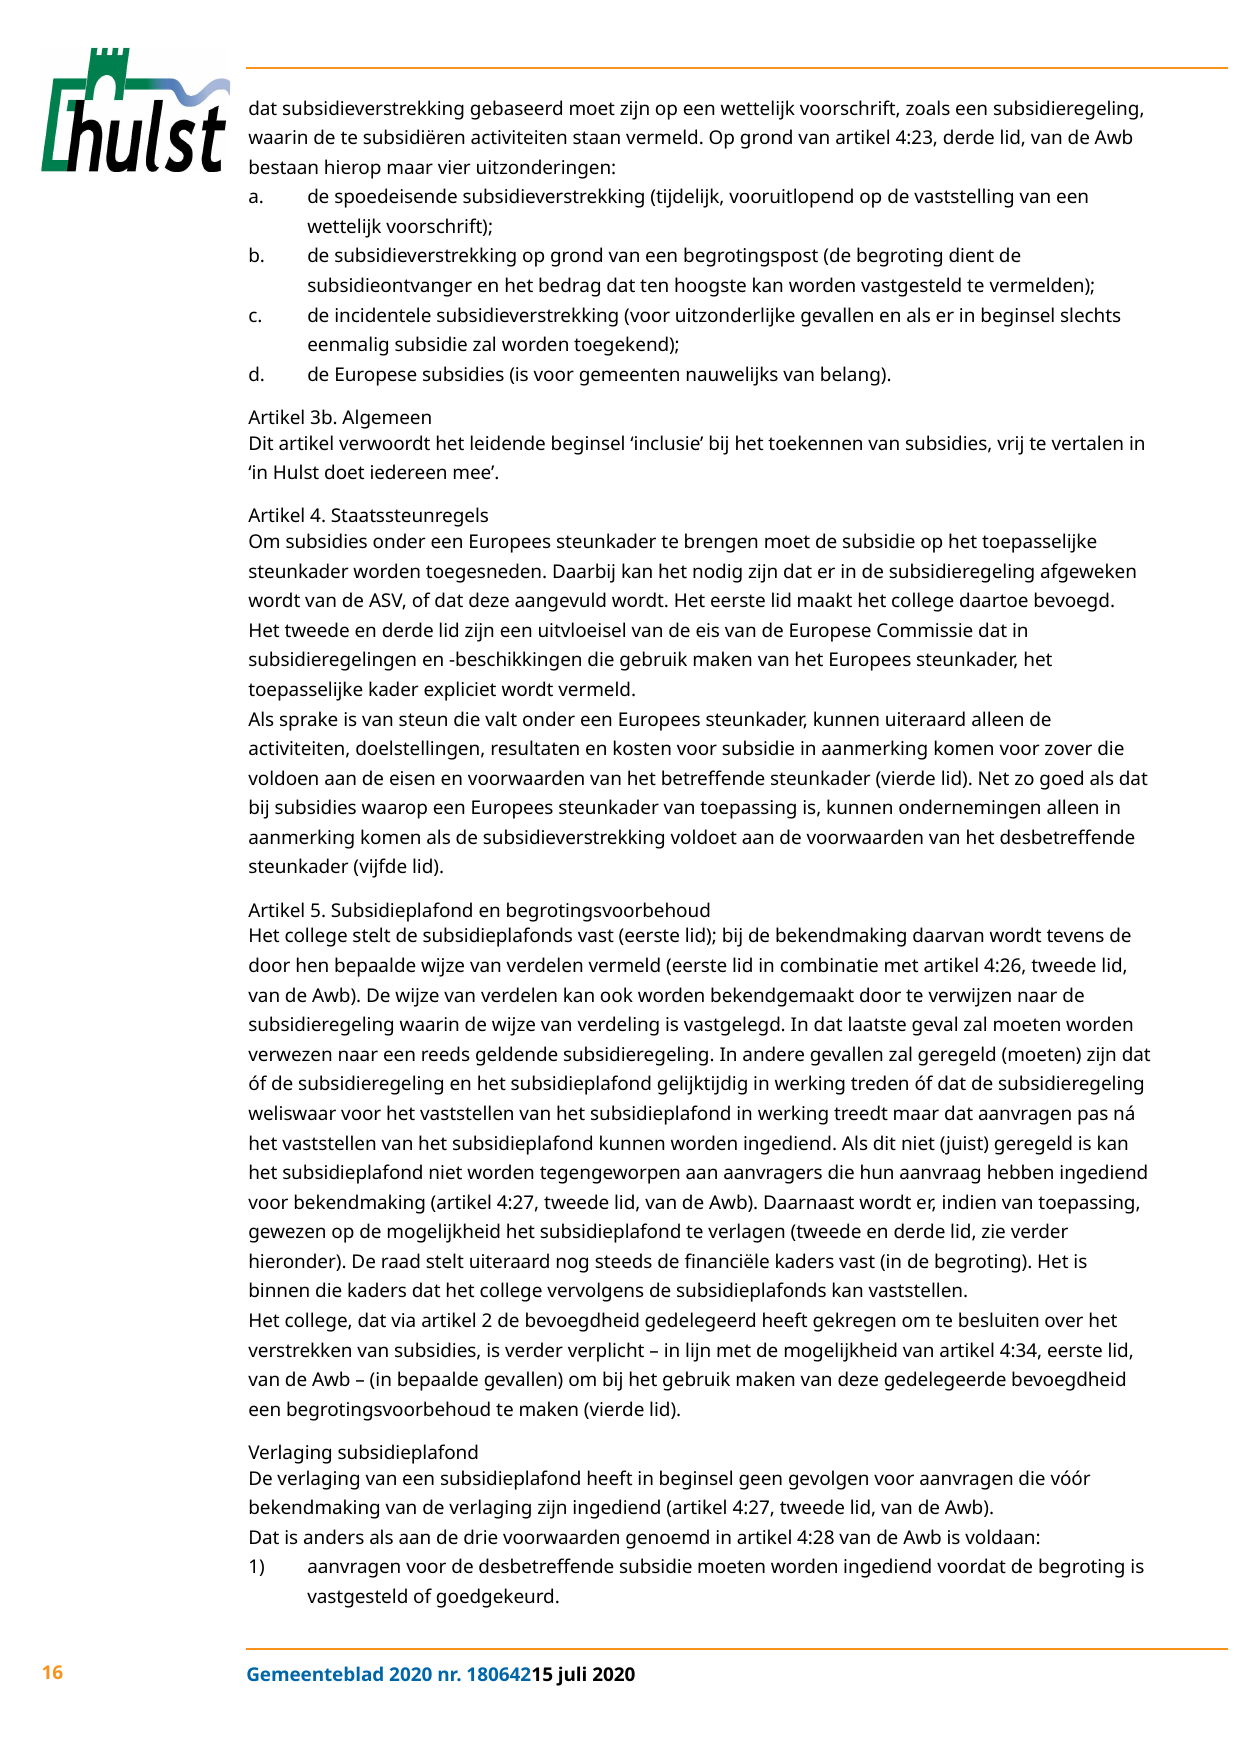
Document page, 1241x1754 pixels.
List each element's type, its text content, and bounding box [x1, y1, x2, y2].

text Het college, dat via artikel 2 de bevoegdheid gedelegeerd heeft gekregen om te besluiten over het verstrekken van subsidies, is verder verplicht – in lijn met de mogelijkheid van artikel 4:34, eerste lid, van de Awb – (in bepaalde gevallen) om bij het gebruik maken van deze gedelegeerde bevoegdheid een begrotingsvoorbehoud te maken (vierde lid). [248, 1307, 1152, 1422]
text Artikel 4. Staatssteunregels [248, 503, 1152, 528]
text Artikel 5. Subsidieplafond en begrotingsvoorbehoud [248, 897, 1152, 923]
text Verlaging subsidieplafond [248, 1439, 1152, 1465]
picture [41, 47, 231, 172]
list de spoedeisende subsidieverstrekking (tijdelijk, vooruitlopend op de vaststelling van een wettelijk voorschrift); [248, 183, 1152, 239]
list aanvragen voor de desbetreffende subsidie moeten worden ingediend voordat de begroting is vastgesteld of goedgekeurd. [248, 1553, 1152, 1609]
list de subsidieverstrekking op grond van een begrotingspost (de begroting dient de subsidieontvanger en het bedrag dat ten hoogste kan worden vastgesteld te vermelden); [248, 243, 1152, 298]
text Dit artikel verwoordt het leidende beginsel ‘inclusie’ bij het toekennen van subsidies, vrij te vertalen in ‘in Hulst doet iedereen mee’. [248, 430, 1152, 485]
text De verlaging van een subsidieplafond heeft in beginsel geen gevolgen voor aanvragen die vóór bekendmaking van de verlaging zijn ingediend (artikel 4:27, tweede lid, van de Awb). [248, 1465, 1152, 1520]
text Dat is anders als aan de drie voorwaarden genoemd in artikel 4:28 van de Awb is voldaan: [248, 1524, 1152, 1550]
list de incidentele subsidieverstrekking (voor uitzonderlijke gevallen en als er in beginsel slechts eenmalig subsidie zal worden toegekend); [248, 302, 1152, 357]
text Om subsidies onder een Europees steunkader te brengen moet de subsidie op het toepasselijke steunkader worden toegesneden. Daarbij kan het nodig zijn dat er in de subsidieregeling afgeweken wordt van de ASV, of dat deze aangevuld wordt. Het eerste lid maakt het college daartoe bevoegd. [248, 528, 1152, 613]
text Artikel 3b. Algemeen [248, 404, 1152, 430]
text dat subsidieverstrekking gebaseerd moet zijn op een wettelijk voorschrift, zoals een subsidieregeling, waarin de te subsidiëren activiteiten staan vermeld. Op grond van artikel 4:23, derde lid, van de Awb bestaan hierop maar vier uitzonderingen: [248, 95, 1152, 180]
text Als sprake is van steun die valt onder een Europees steunkader, kunnen uiteraard alleen de activiteiten, doelstellingen, resultaten en kosten voor subsidie in aanmerking komen voor zover die voldoen aan de eisen en voorwaarden van het betreffende steunkader (vierde lid). Net zo goed als dat bij subsidies waarop een Europees steunkader van toepassing is, kunnen ondernemingen alleen in aanmerking komen als de subsidieverstrekking voldoet aan de voorwaarden van het desbetreffende steunkader (vijfde lid). [248, 706, 1152, 879]
text Het tweede en derde lid zijn een uitvloeisel van de eis van de Europese Commissie dat in subsidieregelingen en -beschikkingen die gebruik maken van het Europees steunkader, het toepasselijke kader expliciet wordt vermeld. [248, 617, 1152, 702]
text Het college stelt de subsidieplafonds vast (eerste lid); bij de bekendmaking daarvan wordt tevens de door hen bepaalde wijze van verdelen vermeld (eerste lid in combinatie met artikel 4:26, tweede lid, van de Awb). De wijze van verdelen kan ook worden bekendgemaakt door te verwijzen naar de subsidieregeling waarin de wijze van verdeling is vastgelegd. In dat laatste geval zal moeten worden verwezen naar een reeds geldende subsidieregeling. In andere gevallen zal geregeld (moeten) zijn dat óf de subsidieregeling en het subsidieplafond gelijktijdig in werking treden óf dat de subsidieregeling weliswaar voor het vaststellen van het subsidieplafond in werking treedt maar dat aanvragen pas ná het vaststellen van het subsidieplafond kunnen worden ingediend. Als dit niet (juist) geregeld is kan het subsidieplafond niet worden tegengeworpen aan aanvragers die hun aanvraag hebben ingediend voor bekendmaking (artikel 4:27, tweede lid, van de Awb). Daarnaast wordt er, indien van toepassing, gewezen op de mogelijkheid het subsidieplafond te verlagen (tweede en derde lid, zie verder hieronder). De raad stelt uiteraard nog steeds de financiële kaders vast (in de begroting). Het is binnen die kaders dat het college vervolgens de subsidieplafonds kan vaststellen. [248, 923, 1152, 1303]
list de Europese subsidies (is voor gemeenten nauwelijks van belang). [248, 361, 1152, 387]
